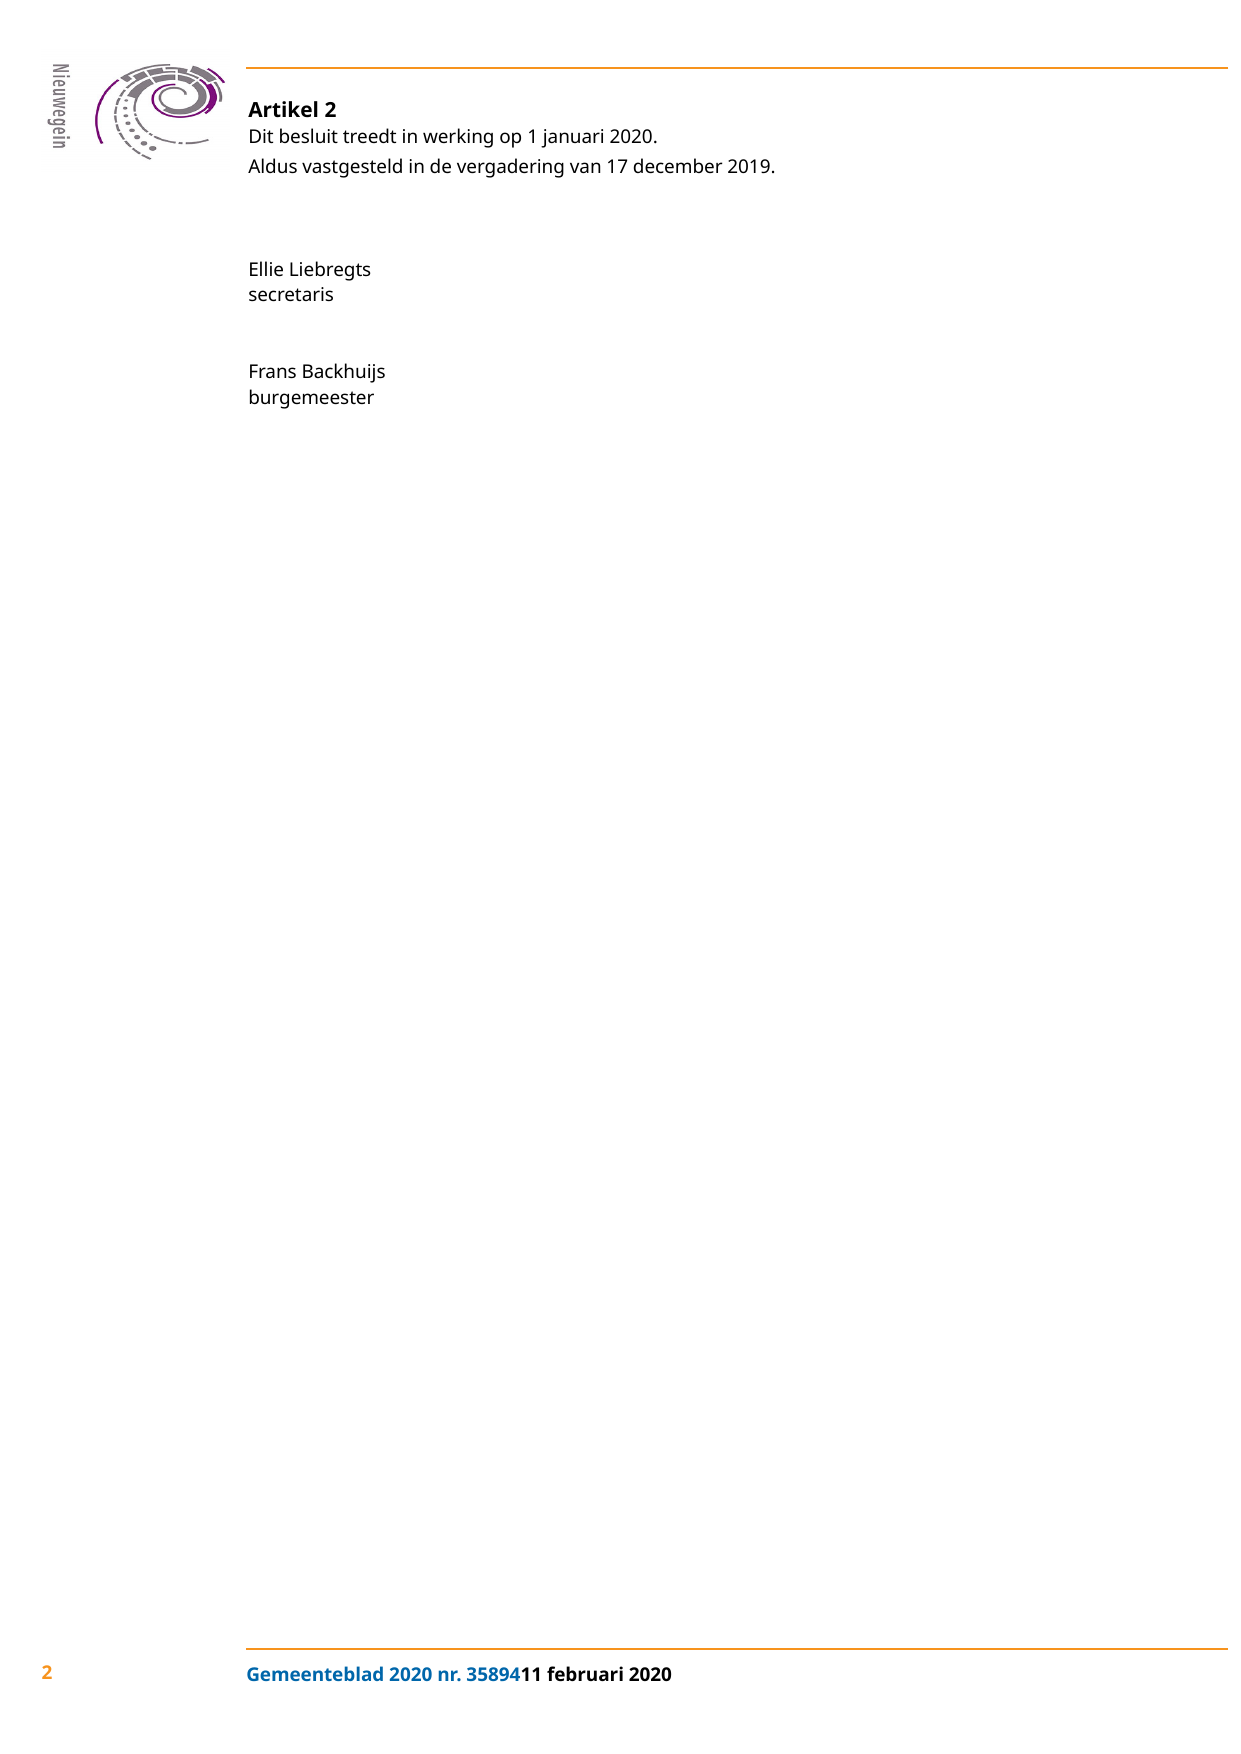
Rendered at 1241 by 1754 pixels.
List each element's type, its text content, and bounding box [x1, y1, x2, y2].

text Frans Backhuijs [248, 359, 1152, 384]
text burgemeester [248, 384, 1152, 410]
text secretaris [248, 281, 1152, 307]
picture [41, 47, 231, 172]
text Artikel 2 [248, 95, 1152, 123]
text Dit besluit treedt in werking op 1 januari 2020. [248, 123, 1152, 149]
text Aldus vastgesteld in de vergadering van 17 december 2019. [248, 153, 1152, 178]
text Ellie Liebregts [248, 256, 1152, 281]
